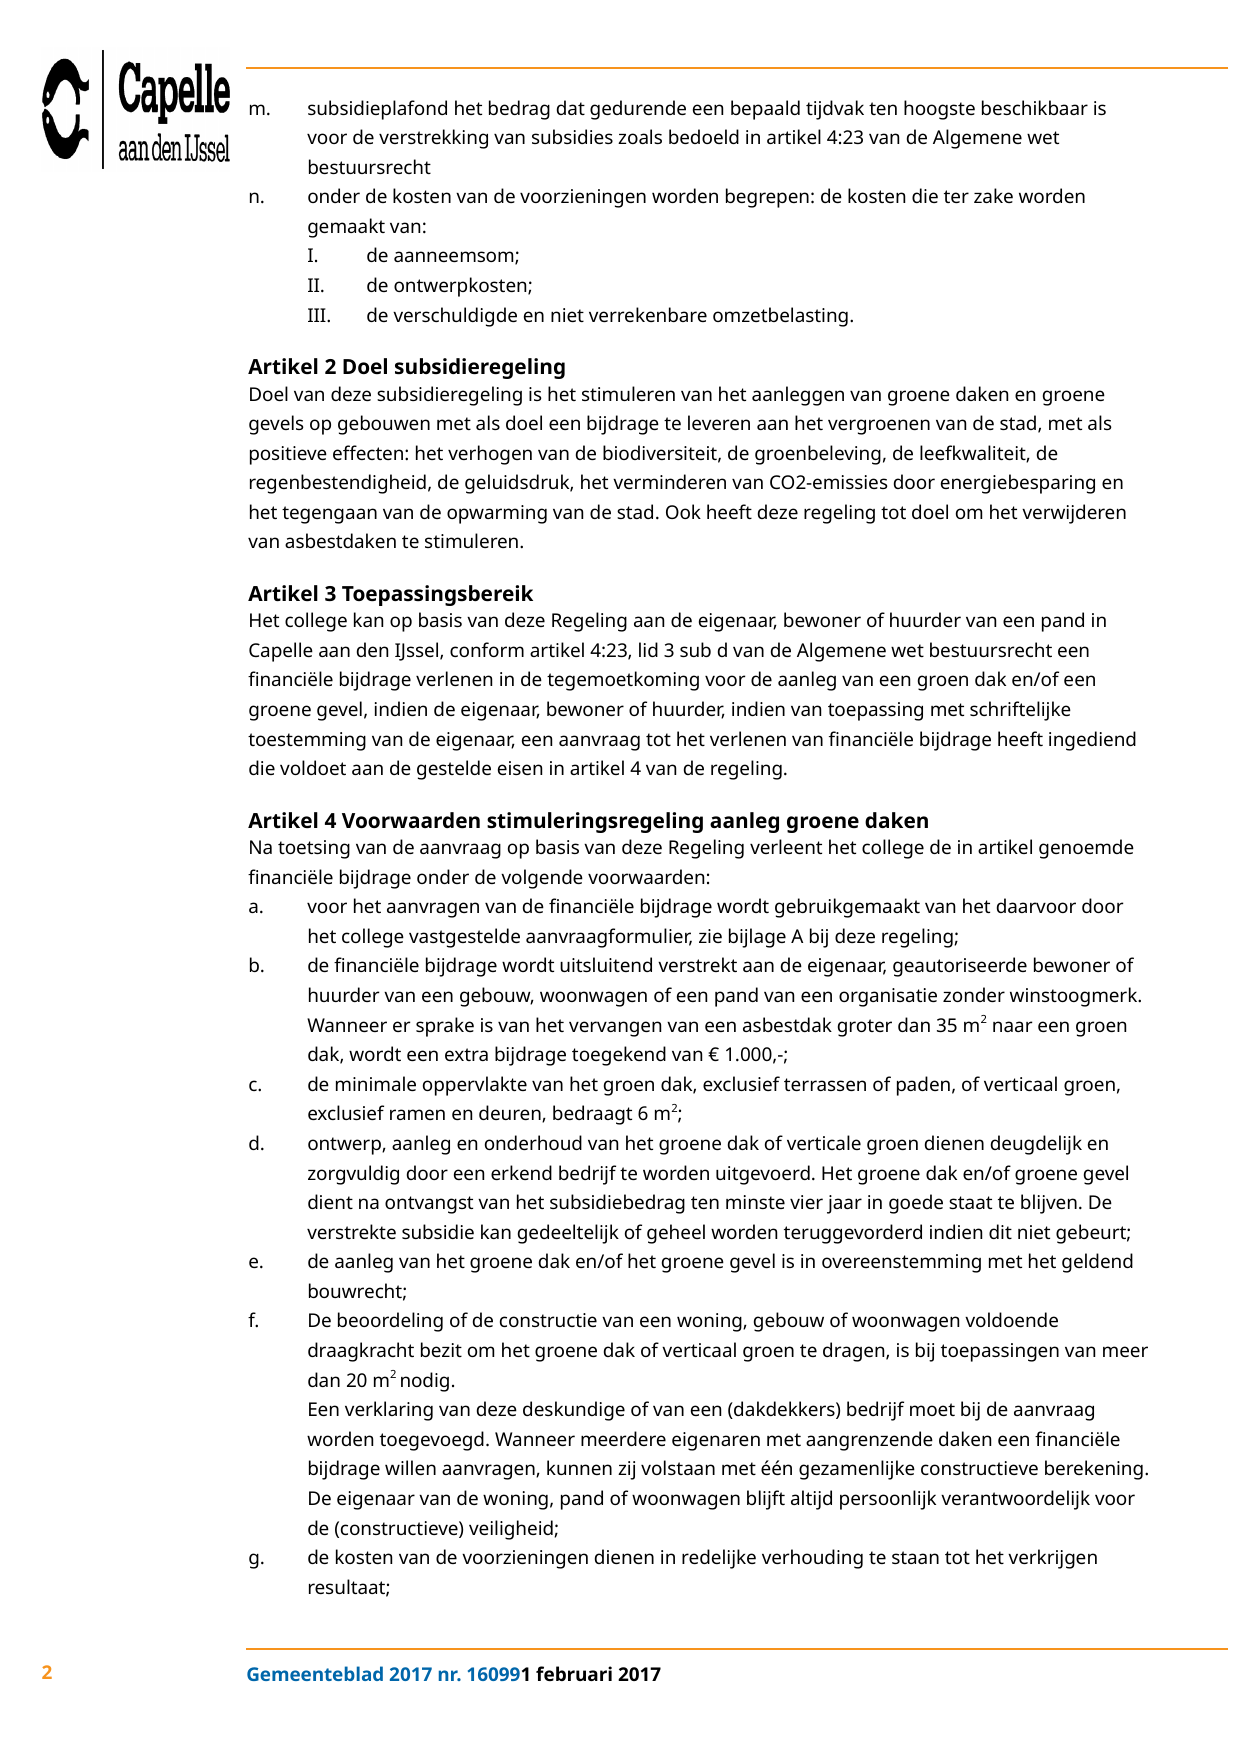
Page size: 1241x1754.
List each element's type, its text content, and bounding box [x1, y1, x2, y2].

text Het college kan op basis van deze Regeling aan de eigenaar, bewoner of huurder van een pand in Capelle aan den IJssel, conform artikel 4:23, lid 3 sub d van de Algemene wet bestuursrecht een financiële bijdrage verlenen in de tegemoetkoming voor de aanleg van een groen dak en/of een groene gevel, indien de eigenaar, bewoner of huurder, indien van toepassing met schriftelijke toestemming van de eigenaar, een aanvraag tot het verlenen van financiële bijdrage heeft ingediend die voldoet aan de gestelde eisen in artikel 4 van de regeling. [248, 607, 1152, 781]
list de verschuldigde en niet verrekenbare omzetbelasting. [307, 302, 1152, 328]
list De beoordeling of de constructie van een woning, gebouw of woonwagen voldoende draagkracht bezit om het groene dak of verticaal groen te dragen, is bij toepassingen van meer dan 20 m2 nodig. [248, 1308, 1152, 1392]
list ontwerp, aanleg en onderhoud van het groene dak of verticale groen dienen deugdelijk en zorgvuldig door een erkend bedrijf te worden uitgevoerd. Het groene dak en/of groene gevel dient na ontvangst van het subsidiebedrag ten minste vier jaar in goede staat te blijven. De verstrekte subsidie kan gedeeltelijk of geheel worden teruggevorderd indien dit niet gebeurt; [248, 1130, 1152, 1244]
text Artikel 4 Voorwaarden stimuleringsregeling aanleg groene daken [248, 806, 1152, 834]
list de aanneemsom; [307, 243, 1152, 268]
list de minimale oppervlakte van het groen dak, exclusief terrassen of paden, of verticaal groen, exclusief ramen en deuren, bedraagt 6 m2; [248, 1071, 1152, 1126]
list de financiële bijdrage wordt uitsluitend verstrekt aan de eigenaar, geautoriseerde bewoner of huurder van een gebouw, woonwagen of een pand van een organisatie zonder winstoogmerk. Wanneer er sprake is van het vervangen van een asbestdak groter dan 35 m2 naar een groen dak, wordt een extra bijdrage toegekend van € 1.000,-; [248, 953, 1152, 1067]
list de kosten van de voorzieningen dienen in redelijke verhouding te staan tot het verkrijgen resultaat; [248, 1544, 1152, 1599]
list de ontwerpkosten; [307, 272, 1152, 298]
list de aanleg van het groene dak en/of het groene gevel is in overeenstemming met het geldend bouwrecht; [248, 1248, 1152, 1304]
list Een verklaring van deze deskundige of van een (dakdekkers) bedrijf moet bij de aanvraag worden toegevoegd. Wanneer meerdere eigenaren met aangrenzende daken een financiële bijdrage willen aanvragen, kunnen zij volstaan met één gezamenlijke constructieve berekening. De eigenaar van de woning, pand of woonwagen blijft altijd persoonlijk verantwoordelijk voor de (constructieve) veiligheid; [248, 1396, 1152, 1540]
list voor het aanvragen van de financiële bijdrage wordt gebruikgemaakt van het daarvoor door het college vastgestelde aanvraagformulier, zie bijlage A bij deze regeling; [248, 893, 1152, 949]
text Na toetsing van de aanvraag op basis van deze Regeling verleent het college de in artikel genoemde financiële bijdrage onder de volgende voorwaarden: [248, 834, 1152, 889]
text Doel van deze subsidieregeling is het stimuleren van het aanleggen van groene daken en groene gevels op gebouwen met als doel een bijdrage te leveren aan het vergroenen van de stad, met als positieve effecten: het verhogen van de biodiversiteit, de groenbeleving, de leefkwaliteit, de regenbestendigheid, de geluidsdruk, het verminderen van CO2-emissies door energiebesparing en het tegengaan van de opwarming van de stad. Ook heeft deze regeling tot doel om het verwijderen van asbestdaken te stimuleren. [248, 381, 1152, 554]
text Artikel 2 Doel subsidieregeling [248, 352, 1152, 381]
list subsidieplafond het bedrag dat gedurende een bepaald tijdvak ten hoogste beschikbaar is voor de verstrekking van subsidies zoals bedoeld in artikel 4:23 van de Algemene wet bestuursrecht [248, 95, 1152, 180]
text Artikel 3 Toepassingsbereik [248, 579, 1152, 607]
list onder de kosten van de voorzieningen worden begrepen: de kosten die ter zake worden gemaakt van: [248, 183, 1152, 239]
picture [41, 47, 231, 172]
